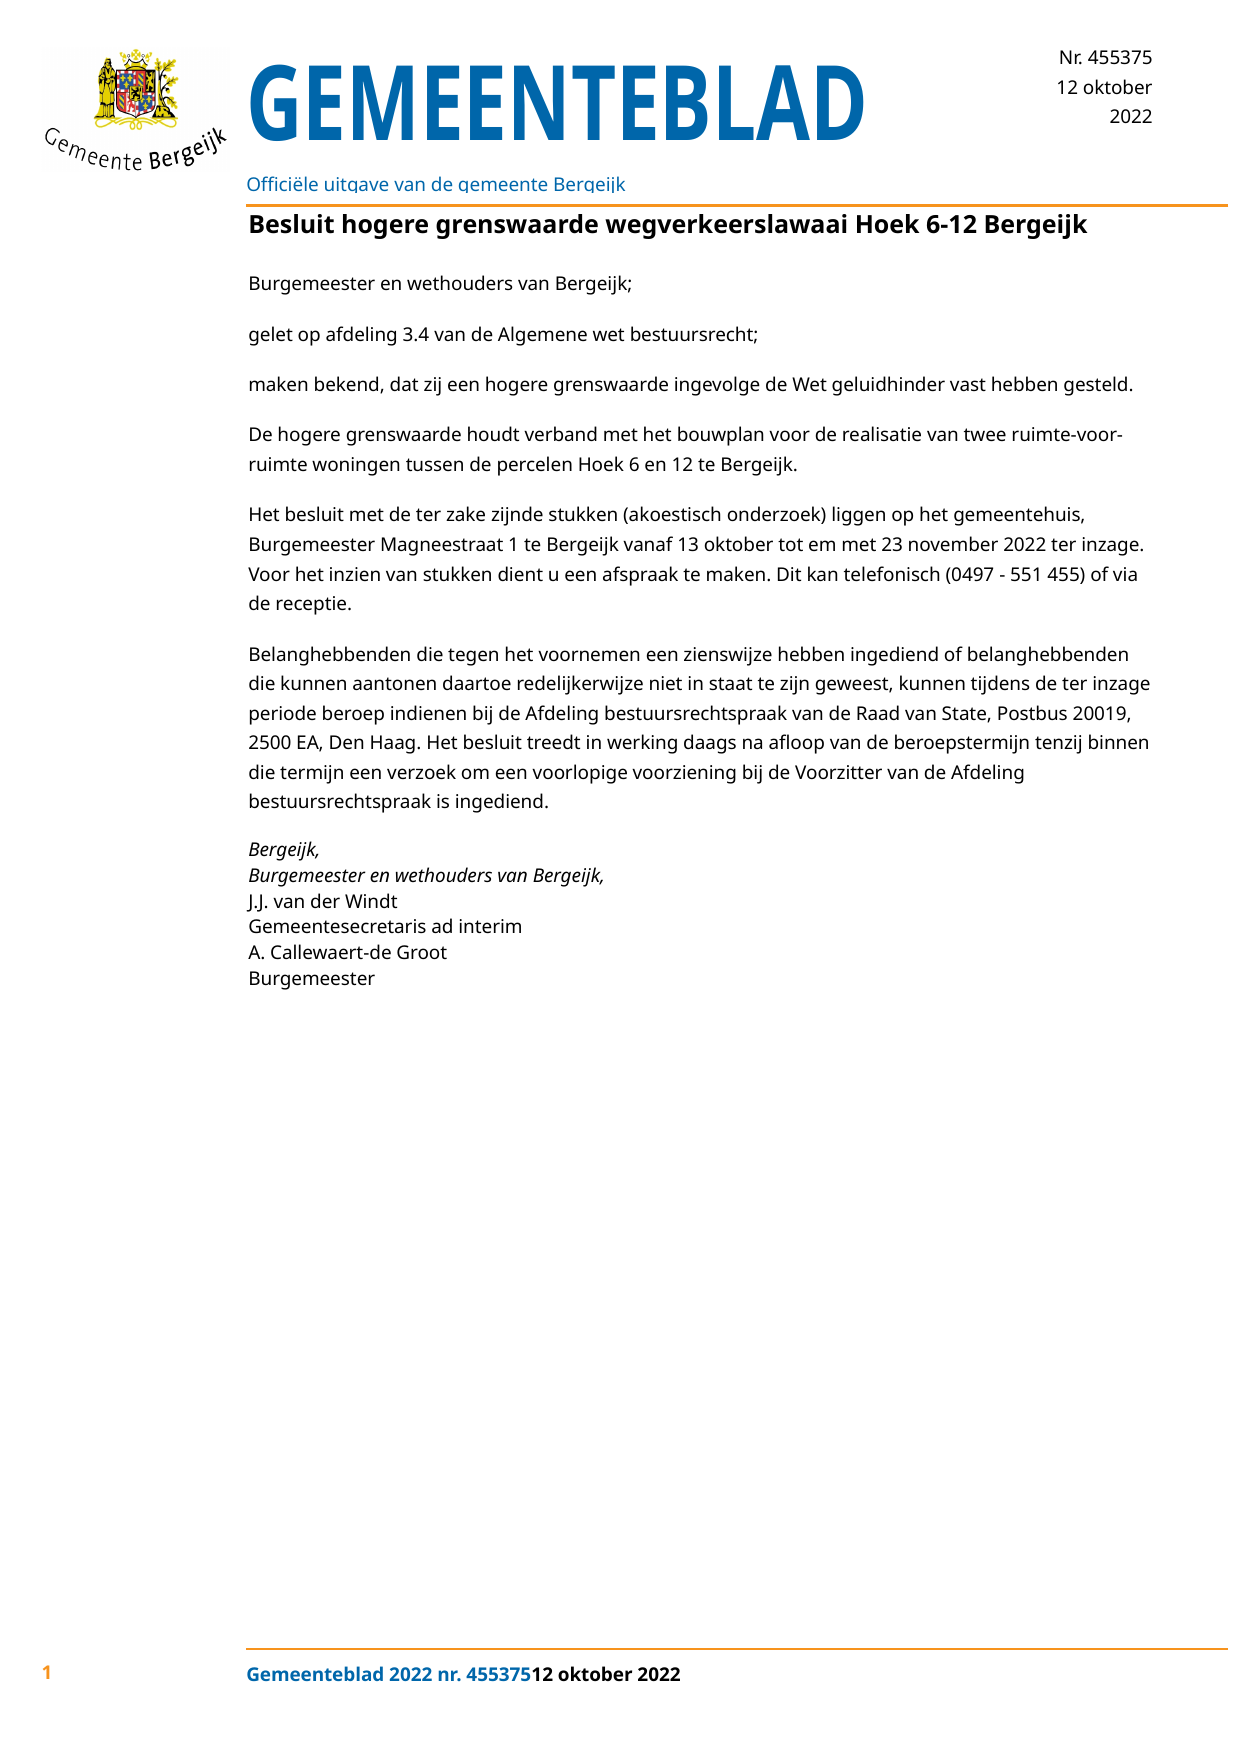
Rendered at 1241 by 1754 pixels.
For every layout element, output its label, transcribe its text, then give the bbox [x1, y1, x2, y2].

text De hogere grenswaarde houdt verband met het bouwplan voor de realisatie van twee ruimte-voor-ruimte woningen tussen de percelen Hoek 6 en 12 te Bergeijk. [248, 422, 1152, 477]
text A. Callewaert-de Groot [248, 939, 1152, 965]
text J.J. van der Windt [248, 888, 1152, 914]
text maken bekend, dat zij een hogere grenswaarde ingevolge de Wet geluidhinder vast hebben gesteld. [248, 371, 1152, 397]
text Burgemeester [248, 965, 1152, 991]
text Burgemeester en wethouders van Bergeijk, [248, 862, 1152, 888]
text Burgemeester en wethouders van Bergeijk; [248, 270, 1152, 296]
text Besluit hogere grenswaarde wegverkeerslawaai Hoek 6-12 Bergeijk [248, 207, 1152, 241]
text Gemeentesecretaris ad interim [248, 914, 1152, 939]
text gelet op afdeling 3.4 van de Algemene wet bestuursrecht; [248, 321, 1152, 346]
text Bergeijk, [248, 836, 1152, 862]
text Belanghebbenden die tegen het voornemen een zienswijze hebben ingediend of belanghebbenden die kunnen aantonen daartoe redelijkerwijze niet in staat te zijn geweest, kunnen tijdens de ter inzage periode beroep indienen bij de Afdeling bestuursrechtspraak van de Raad van State, Postbus 20019, 2500 EA, Den Haag. Het besluit treedt in werking daags na afloop van de beroepstermijn tenzij binnen die termijn een verzoek om een voorlopige voorziening bij de Voorzitter van de Afdeling bestuursrechtspraak is ingediend. [248, 641, 1152, 814]
text Het besluit met de ter zake zijnde stukken (akoestisch onderzoek) liggen op het gemeentehuis, Burgemeester Magneestraat 1 te Bergeijk vanaf 13 oktober tot em met 23 november 2022 ter inzage. Voor het inzien van stukken dient u een afspraak te maken. Dit kan telefonisch (0497 - 551 455) of via de receptie. [248, 502, 1152, 616]
picture [41, 47, 231, 172]
